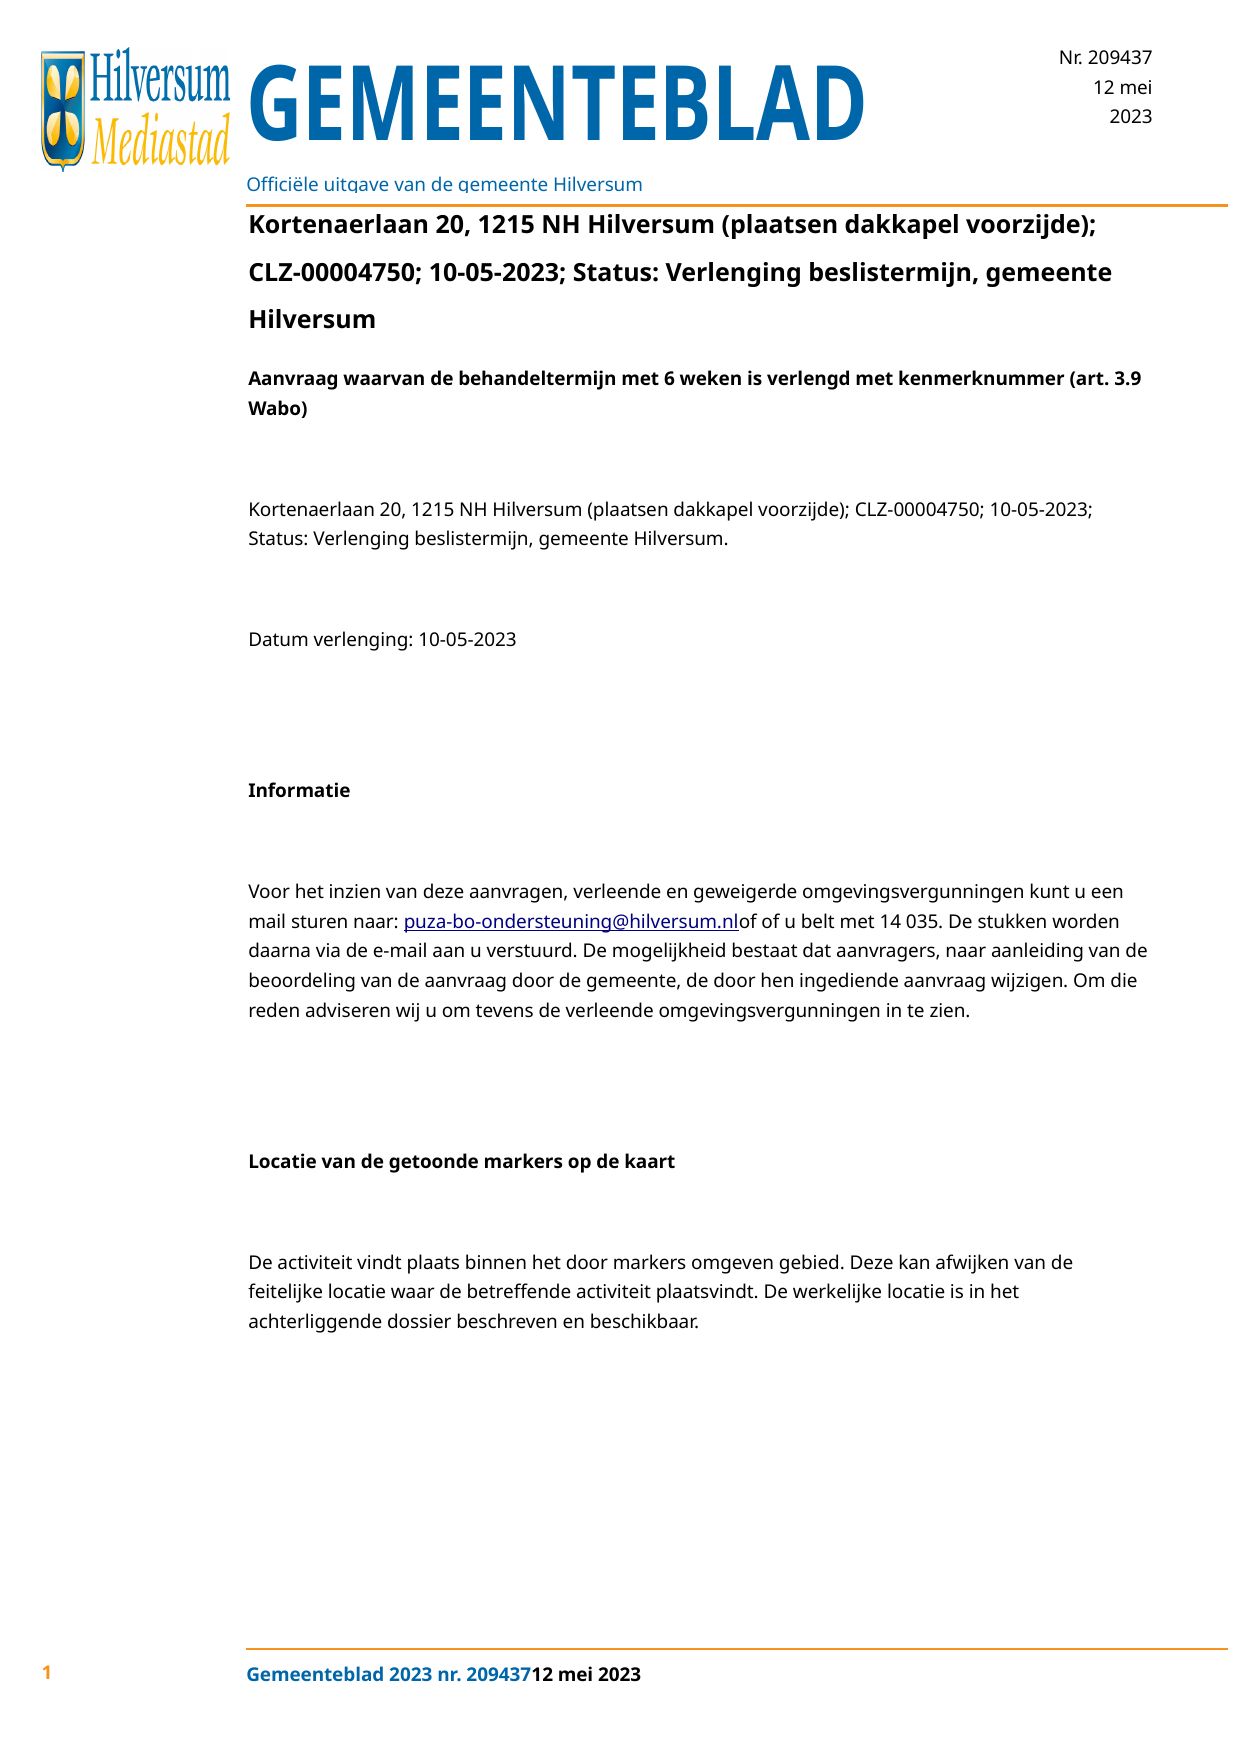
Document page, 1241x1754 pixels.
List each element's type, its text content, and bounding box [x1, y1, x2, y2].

text Locatie van de getoonde markers op de kaart [248, 1148, 1152, 1174]
text Kortenaerlaan 20, 1215 NH Hilversum (plaatsen dakkapel voorzijde); CLZ-00004750; 10-05-2023; Status: Verlenging beslistermijn, gemeente Hilversum. [248, 496, 1152, 551]
text Datum verlenging: 10-05-2023 [248, 626, 1152, 652]
text Voor het inzien van deze aanvragen, verleende en geweigerde omgevingsvergunningen kunt u een mail sturen naar: puza-bo-ondersteuning@hilversum.nlof of u belt met 14 035. De stukken worden daarna via de e-mail aan u verstuurd. De mogelijkheid bestaat dat aanvragers, naar aanleiding van de beoordeling van de aanvraag door de gemeente, de door hen ingediende aanvraag wijzigen. Om die reden adviseren wij u om tevens de verleende omgevingsvergunningen in te zien. [248, 878, 1152, 1022]
text Kortenaerlaan 20, 1215 NH Hilversum (plaatsen dakkapel voorzijde); CLZ-00004750; 10-05-2023; Status: Verlenging beslistermijn, gemeente Hilversum [248, 207, 1152, 336]
text Aanvraag waarvan de behandeltermijn met 6 weken is verlengd met kenmerknummer (art. 3.9 Wabo) [248, 366, 1152, 421]
text De activiteit vindt plaats binnen het door markers omgeven gebied. Deze kan afwijken van de feitelijke locatie waar de betreffende activiteit plaatsvindt. De werkelijke locatie is in het achterliggende dossier beschreven en beschikbaar. [248, 1249, 1152, 1334]
text Informatie [248, 778, 1152, 803]
picture [41, 47, 231, 172]
